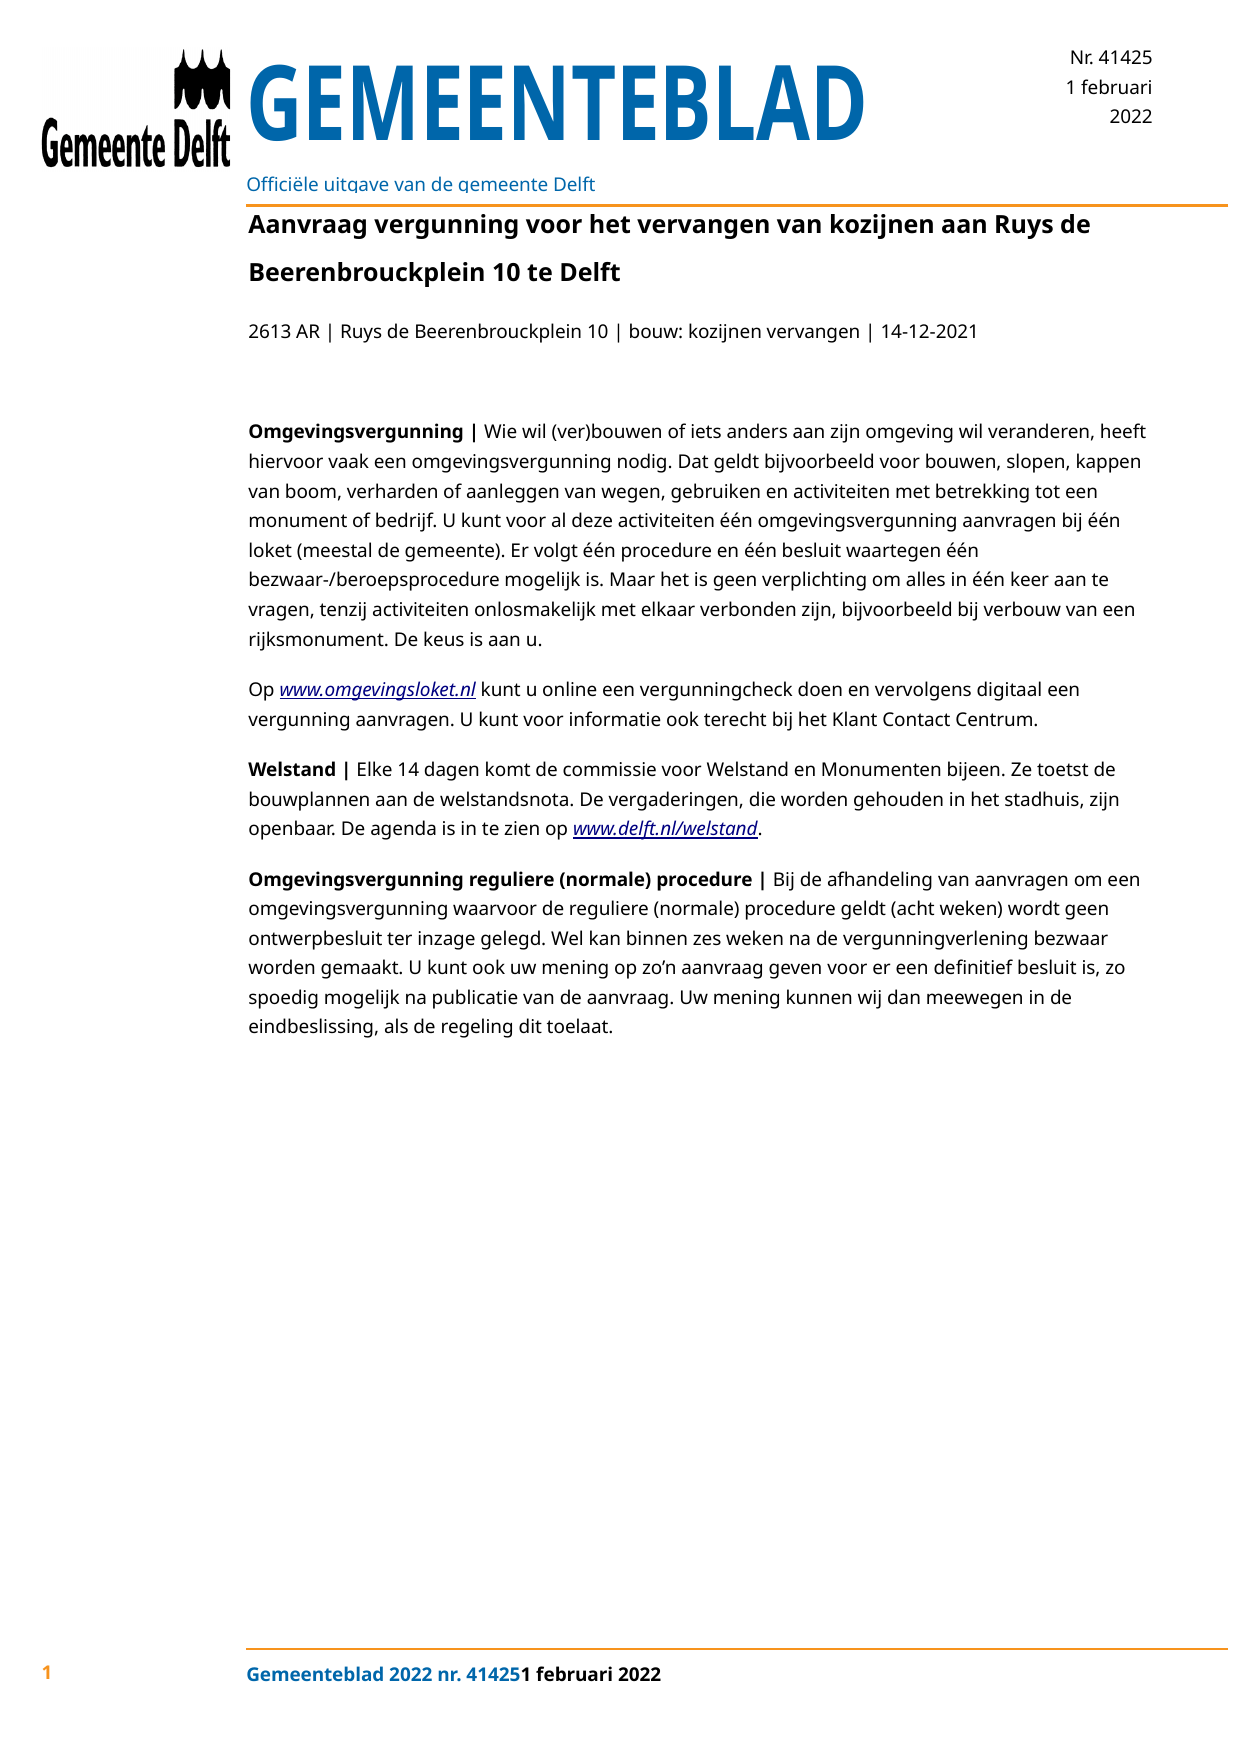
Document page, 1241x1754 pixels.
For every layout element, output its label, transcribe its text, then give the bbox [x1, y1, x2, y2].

text Omgevingsvergunning | Wie wil (ver)bouwen of iets anders aan zijn omgeving wil veranderen, heeft hiervoor vaak een omgevingsvergunning nodig. Dat geldt bijvoorbeeld voor bouwen, slopen, kappen van boom, verharden of aanleggen van wegen, gebruiken en activiteiten met betrekking tot een monument of bedrijf. U kunt voor al deze activiteiten één omgevingsvergunning aanvragen bij één loket (meestal de gemeente). Er volgt één procedure en één besluit waartegen één bezwaar-/beroepsprocedure mogelijk is. Maar het is geen verplichting om alles in één keer aan te vragen, tenzij activiteiten onlosmakelijk met elkaar verbonden zijn, bijvoorbeeld bij verbouw van een rijksmonument. De keus is aan u. [248, 419, 1152, 652]
text 2613 AR | Ruys de Beerenbrouckplein 10 | bouw: kozijnen vervangen | 14-12-2021 [248, 318, 1152, 344]
text Omgevingsvergunning reguliere (normale) procedure | Bij de afhandeling van aanvragen om een omgevingsvergunning waarvoor de reguliere (normale) procedure geldt (acht weken) wordt geen ontwerpbesluit ter inzage gelegd. Wel kan binnen zes weken na de vergunningverlening bezwaar worden gemaakt. U kunt ook uw mening op zo’n aanvraag geven voor er een definitief besluit is, zo spoedig mogelijk na publicatie van de aanvraag. Uw mening kunnen wij dan meewegen in de eindbeslissing, als de regeling dit toelaat. [248, 866, 1152, 1039]
text Welstand | Elke 14 dagen komt de commissie voor Welstand en Monumenten bijeen. Ze toetst de bouwplannen aan de welstandsnota. De vergaderingen, die worden gehouden in het stadhuis, zijn openbaar. De agenda is in te zien op www.delft.nl/welstand. [248, 756, 1152, 841]
text Aanvraag vergunning voor het vervangen van kozijnen aan Ruys de Beerenbrouckplein 10 te Delft [248, 207, 1152, 288]
text Op www.omgevingsloket.nl kunt u online een vergunningcheck doen en vervolgens digitaal een vergunning aanvragen. U kunt voor informatie ook terecht bij het Klant Contact Centrum. [248, 676, 1152, 732]
picture [41, 47, 231, 172]
